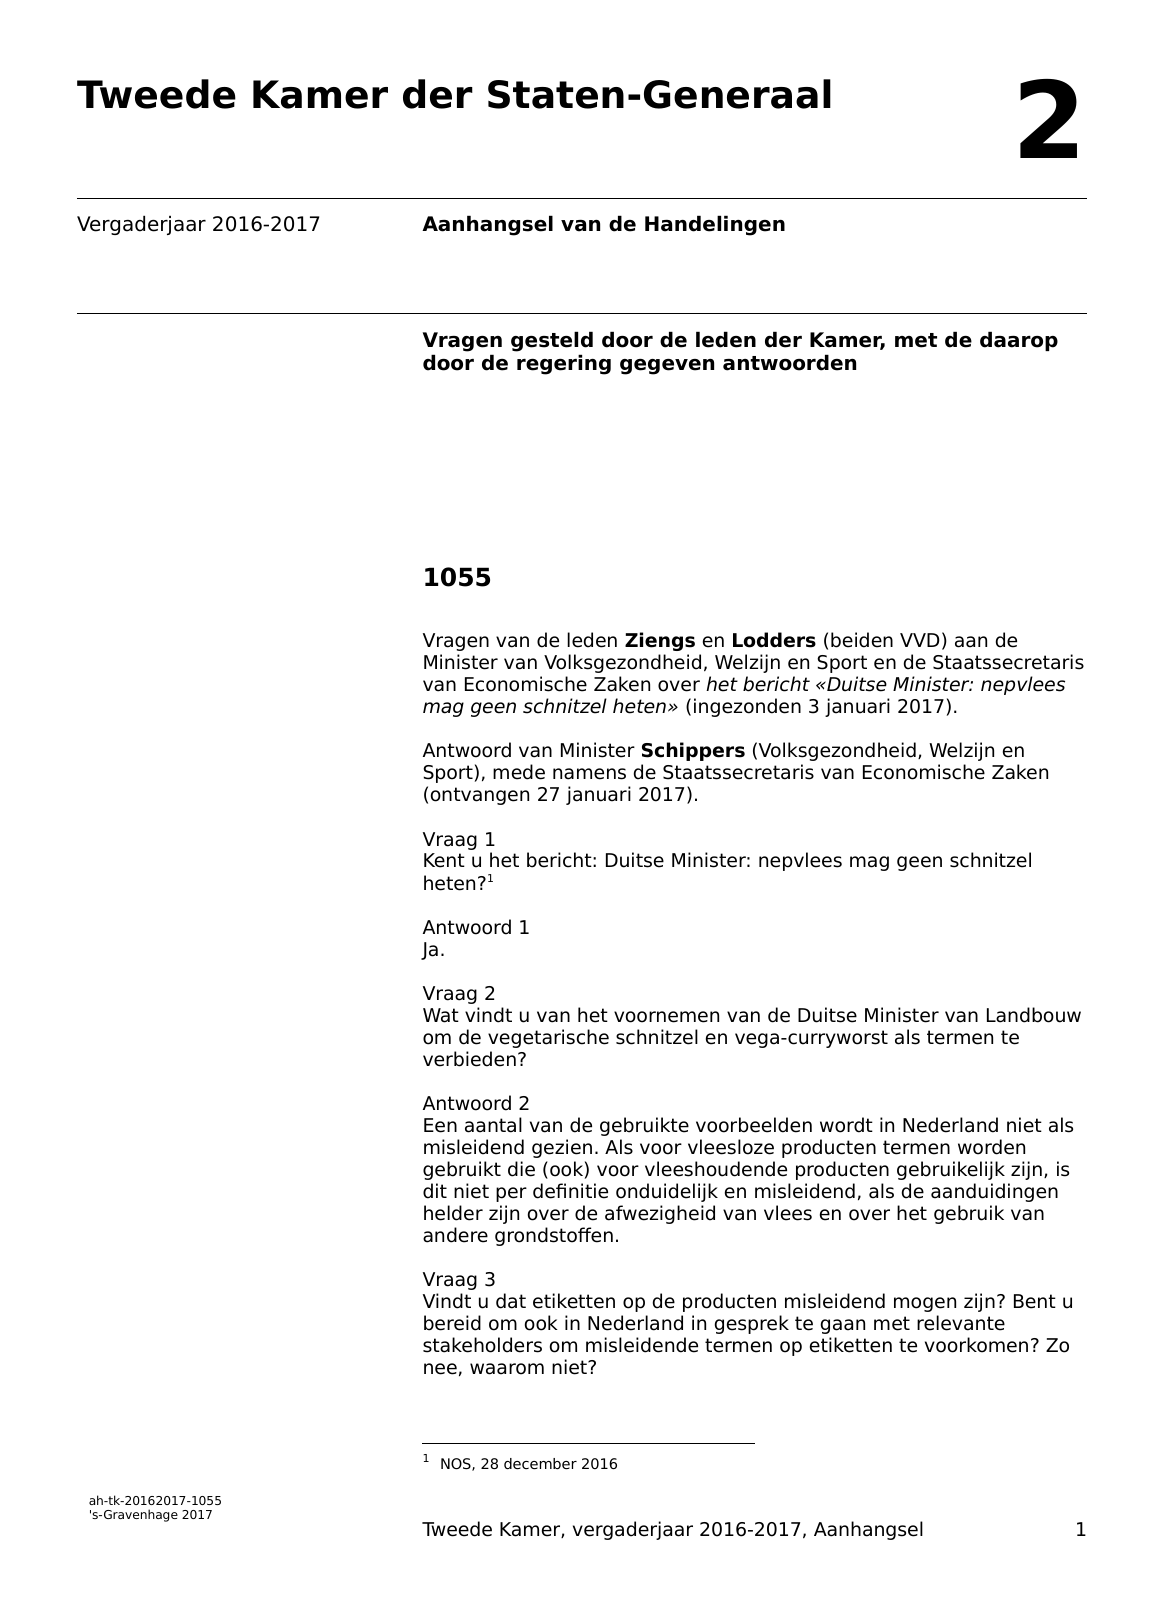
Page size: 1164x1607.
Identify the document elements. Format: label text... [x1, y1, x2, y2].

text Vraag 2 [422, 983, 1087, 1005]
table_cell [77, 314, 422, 375]
text Vindt u dat etiketten op de producten misleidend mogen zijn? Bent u bereid om ook in Nederland in gesprek te gaan met relevante stakeholders om misleidende termen op etiketten te voorkomen? Zo nee, waarom niet? [422, 1291, 1087, 1379]
text Een aantal van de gebruikte voorbeelden wordt in Nederland niet als misleidend gezien. Als voor vleesloze producten termen worden gebruikt die (ook) voor vleeshoudende producten gebruikelijk zijn, is dit niet per definitie onduidelijk en misleidend, als de aanduidingen helder zijn over de afwezigheid van vlees en over het gebruik van andere grondstoffen. [422, 1115, 1087, 1247]
text 's-Gravenhage 2017 [88, 1508, 323, 1522]
table_cell Vergaderjaar 2016-2017 [77, 199, 422, 313]
text Antwoord 1 [422, 917, 1087, 938]
text ah-tk-20162017-1055 [88, 1494, 323, 1508]
text Vraag 1 [422, 828, 1087, 850]
text Antwoord 2 [422, 1093, 1087, 1115]
table_cell Vragen gesteld door de leden der Kamer, met de daarop door de regering gegeven antwoorden [422, 314, 1087, 375]
text Wat vindt u van het voornemen van de Duitse Minister van Landbouw om de vegetarische schnitzel en vega-curryworst als termen te verbieden? [422, 1005, 1087, 1071]
text Ja. [422, 938, 1087, 961]
text Antwoord van Minister Schippers (Volksgezondheid, Welzijn en Sport), mede namens de Staatssecretaris van Economische Zaken (ontvangen 27 januari 2017). [422, 740, 1087, 806]
text NOS, 28 december 2016 [422, 1452, 1087, 1474]
text Kent u het bericht: Duitse Minister: nepvlees mag geen schnitzel heten? [422, 850, 1087, 894]
table_header 2 [886, 59, 1087, 198]
text Vragen van de leden Ziengs en Lodders (beiden VVD) aan de Minister van Volksgezondheid, Welzijn en Sport en de Staatssecretaris van Economische Zaken over het bericht «Duitse Minister: nepvlees mag geen schnitzel heten» (ingezonden 3 januari 2017). [422, 630, 1087, 718]
text Vraag 3 [422, 1269, 1087, 1291]
table_cell Aanhangsel van de Handelingen [422, 199, 1087, 313]
table_header Tweede Kamer der Staten-Generaal [77, 59, 886, 198]
text 1055 [422, 563, 1087, 592]
